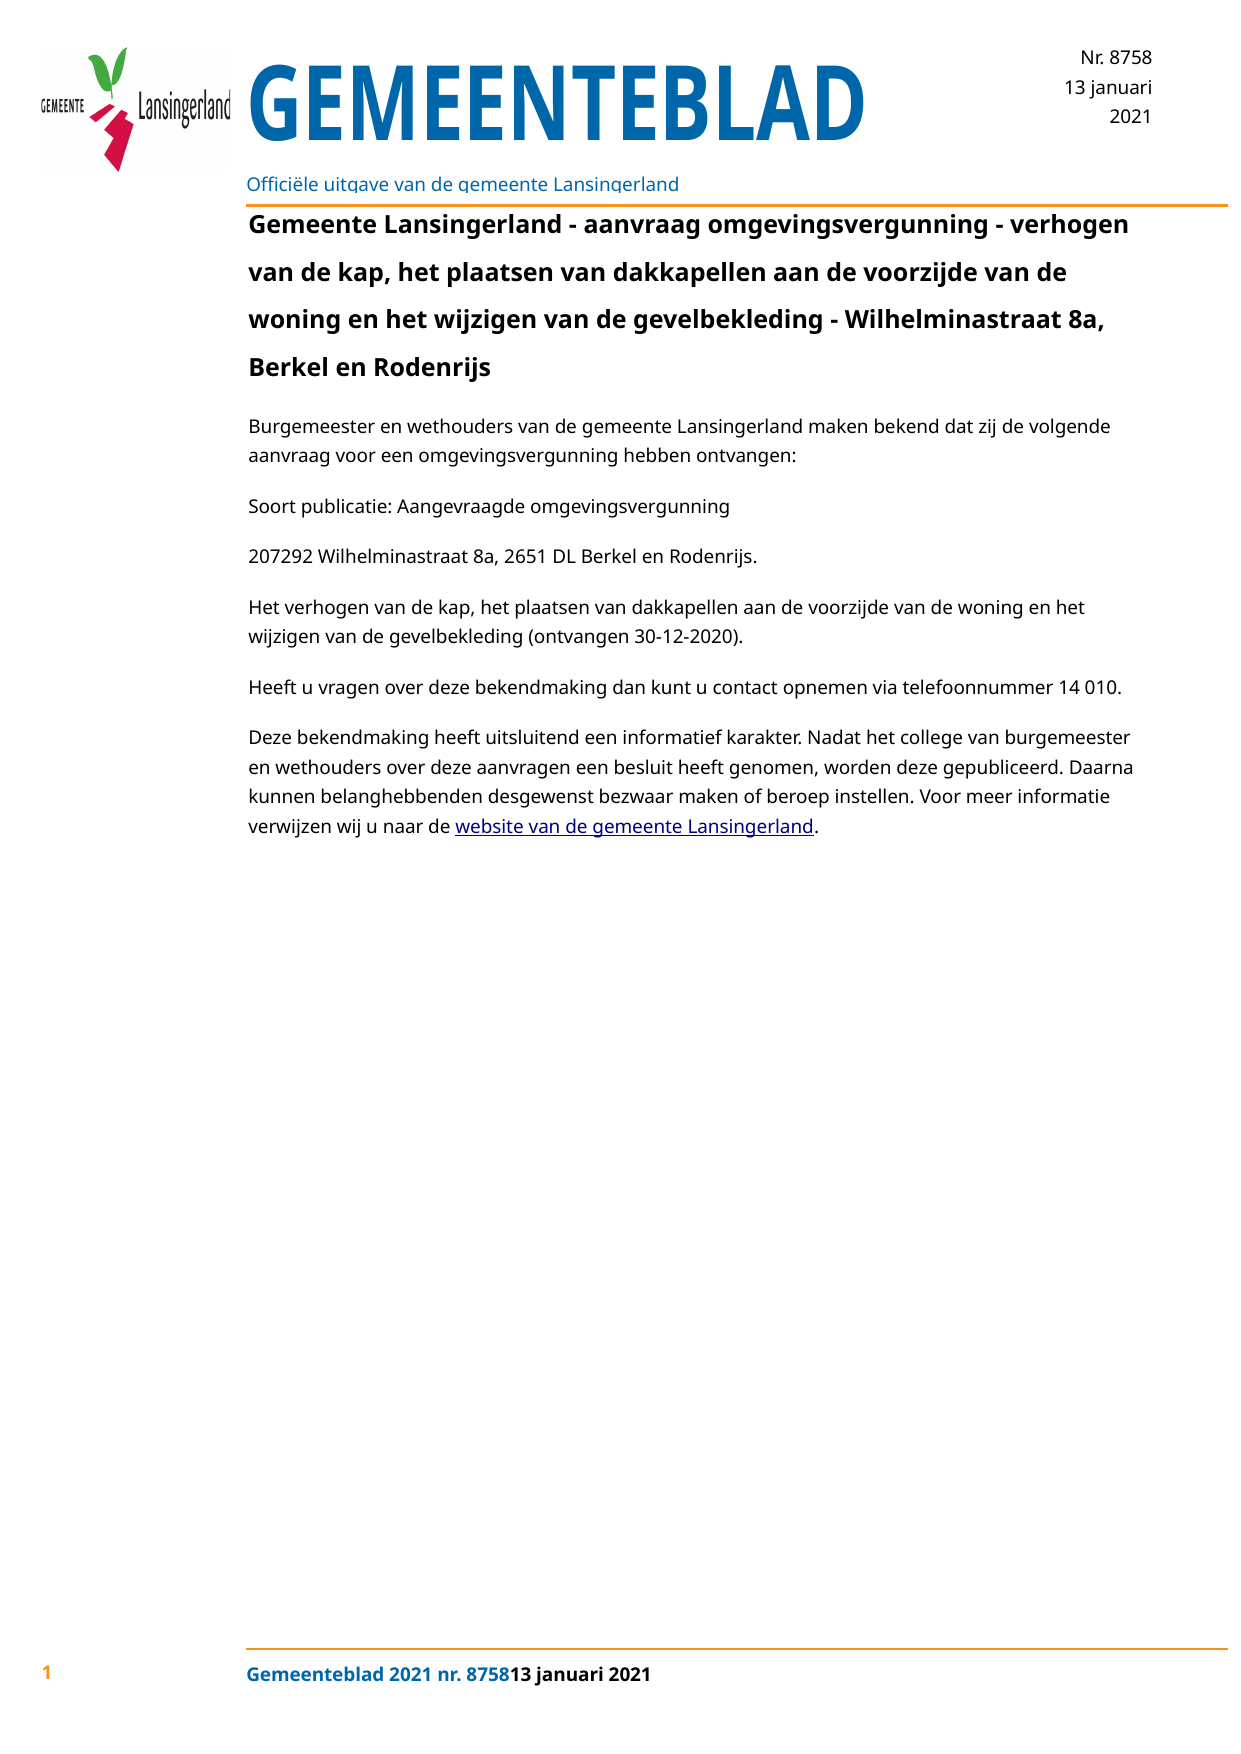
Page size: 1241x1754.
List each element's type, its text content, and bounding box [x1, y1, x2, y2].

text Het verhogen van de kap, het plaatsen van dakkapellen aan de voorzijde van de woning en het wijzigen van de gevelbekleding (ontvangen 30-12-2020). [248, 594, 1152, 649]
text Deze bekendmaking heeft uitsluitend een informatief karakter. Nadat het college van burgemeester en wethouders over deze aanvragen een besluit heeft genomen, worden deze gepubliceerd. Daarna kunnen belanghebbenden desgewenst bezwaar maken of beroep instellen. Voor meer informatie verwijzen wij u naar de website van de gemeente Lansingerland. [248, 724, 1152, 839]
text 207292 Wilhelminastraat 8a, 2651 DL Berkel en Rodenrijs. [248, 543, 1152, 569]
text Heeft u vragen over deze bekendmaking dan kunt u contact opnemen via telefoonnummer 14 010. [248, 674, 1152, 700]
picture [41, 47, 231, 172]
text Burgemeester en wethouders van de gemeente Lansingerland maken bekend dat zij de volgende aanvraag voor een omgevingsvergunning hebben ontvangen: [248, 413, 1152, 468]
text Gemeente Lansingerland - aanvraag omgevingsvergunning - verhogen van de kap, het plaatsen van dakkapellen aan de voorzijde van de woning en het wijzigen van de gevelbekleding - Wilhelminastraat 8a, Berkel en Rodenrijs [248, 207, 1152, 384]
text Soort publicatie: Aangevraagde omgevingsvergunning [248, 493, 1152, 519]
